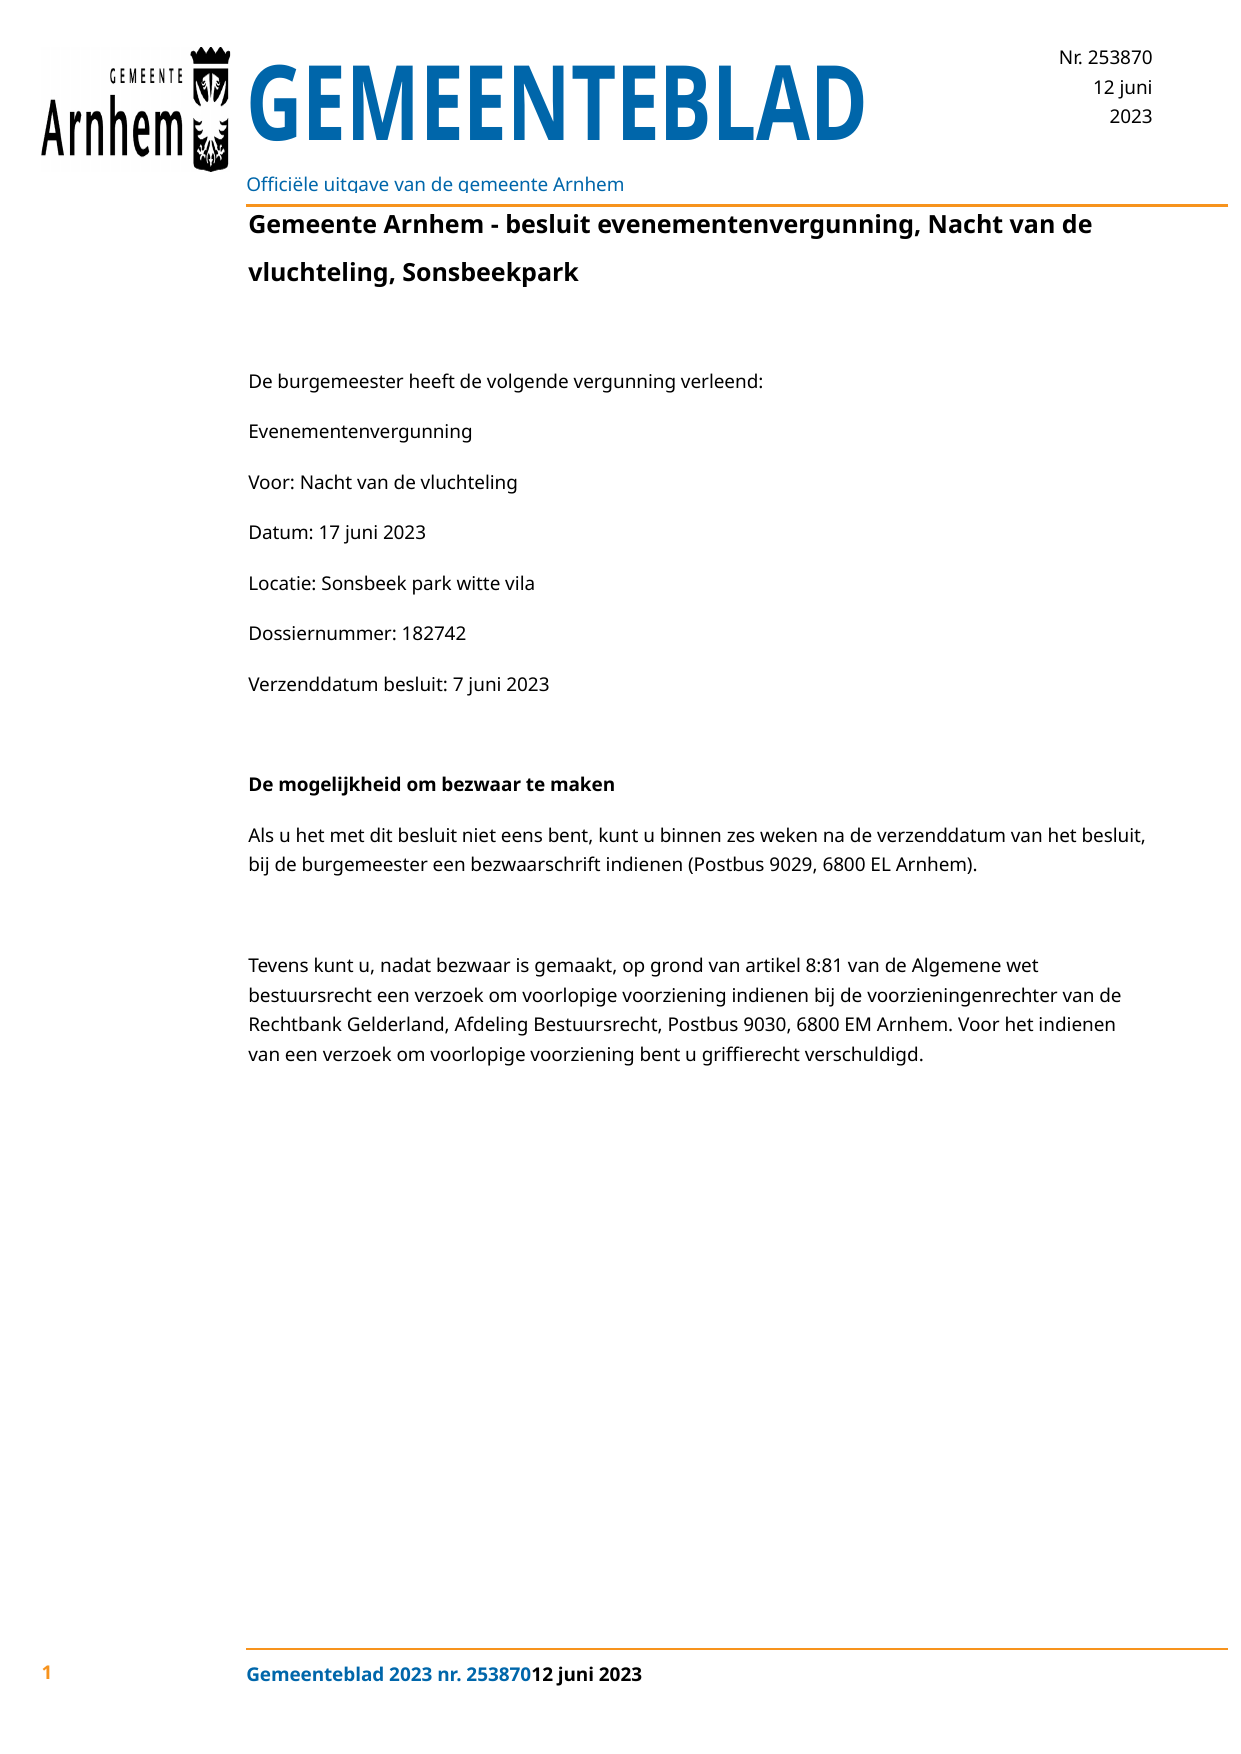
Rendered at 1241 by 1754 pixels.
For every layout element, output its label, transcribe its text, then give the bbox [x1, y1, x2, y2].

text Datum: 17 juni 2023 [248, 519, 1152, 545]
text Evenementenvergunning [248, 419, 1152, 444]
text Locatie: Sonsbeek park witte vila [248, 570, 1152, 596]
text De burgemeester heeft de volgende vergunning verleend: [248, 368, 1152, 394]
text De mogelijkheid om bezwaar te maken [248, 772, 1152, 797]
text Tevens kunt u, nadat bezwaar is gemaakt, op grond van artikel 8:81 van de Algemene wet bestuursrecht een verzoek om voorlopige voorziening indienen bij de voorzieningenrechter van de Rechtbank Gelderland, Afdeling Bestuursrecht, Postbus 9030, 6800 EM Arnhem. Voor het indienen van een verzoek om voorlopige voorziening bent u griffierecht verschuldigd. [248, 952, 1152, 1067]
text Verzenddatum besluit: 7 juni 2023 [248, 671, 1152, 697]
text Als u het met dit besluit niet eens bent, kunt u binnen zes weken na de verzenddatum van het besluit, bij de burgemeester een bezwaarschrift indienen (Postbus 9029, 6800 EL Arnhem). [248, 822, 1152, 877]
text Voor: Nacht van de vluchteling [248, 469, 1152, 495]
picture [41, 47, 231, 172]
text Gemeente Arnhem - besluit evenementenvergunning, Nacht van de vluchteling, Sonsbeekpark [248, 207, 1152, 288]
text Dossiernummer: 182742 [248, 620, 1152, 646]
